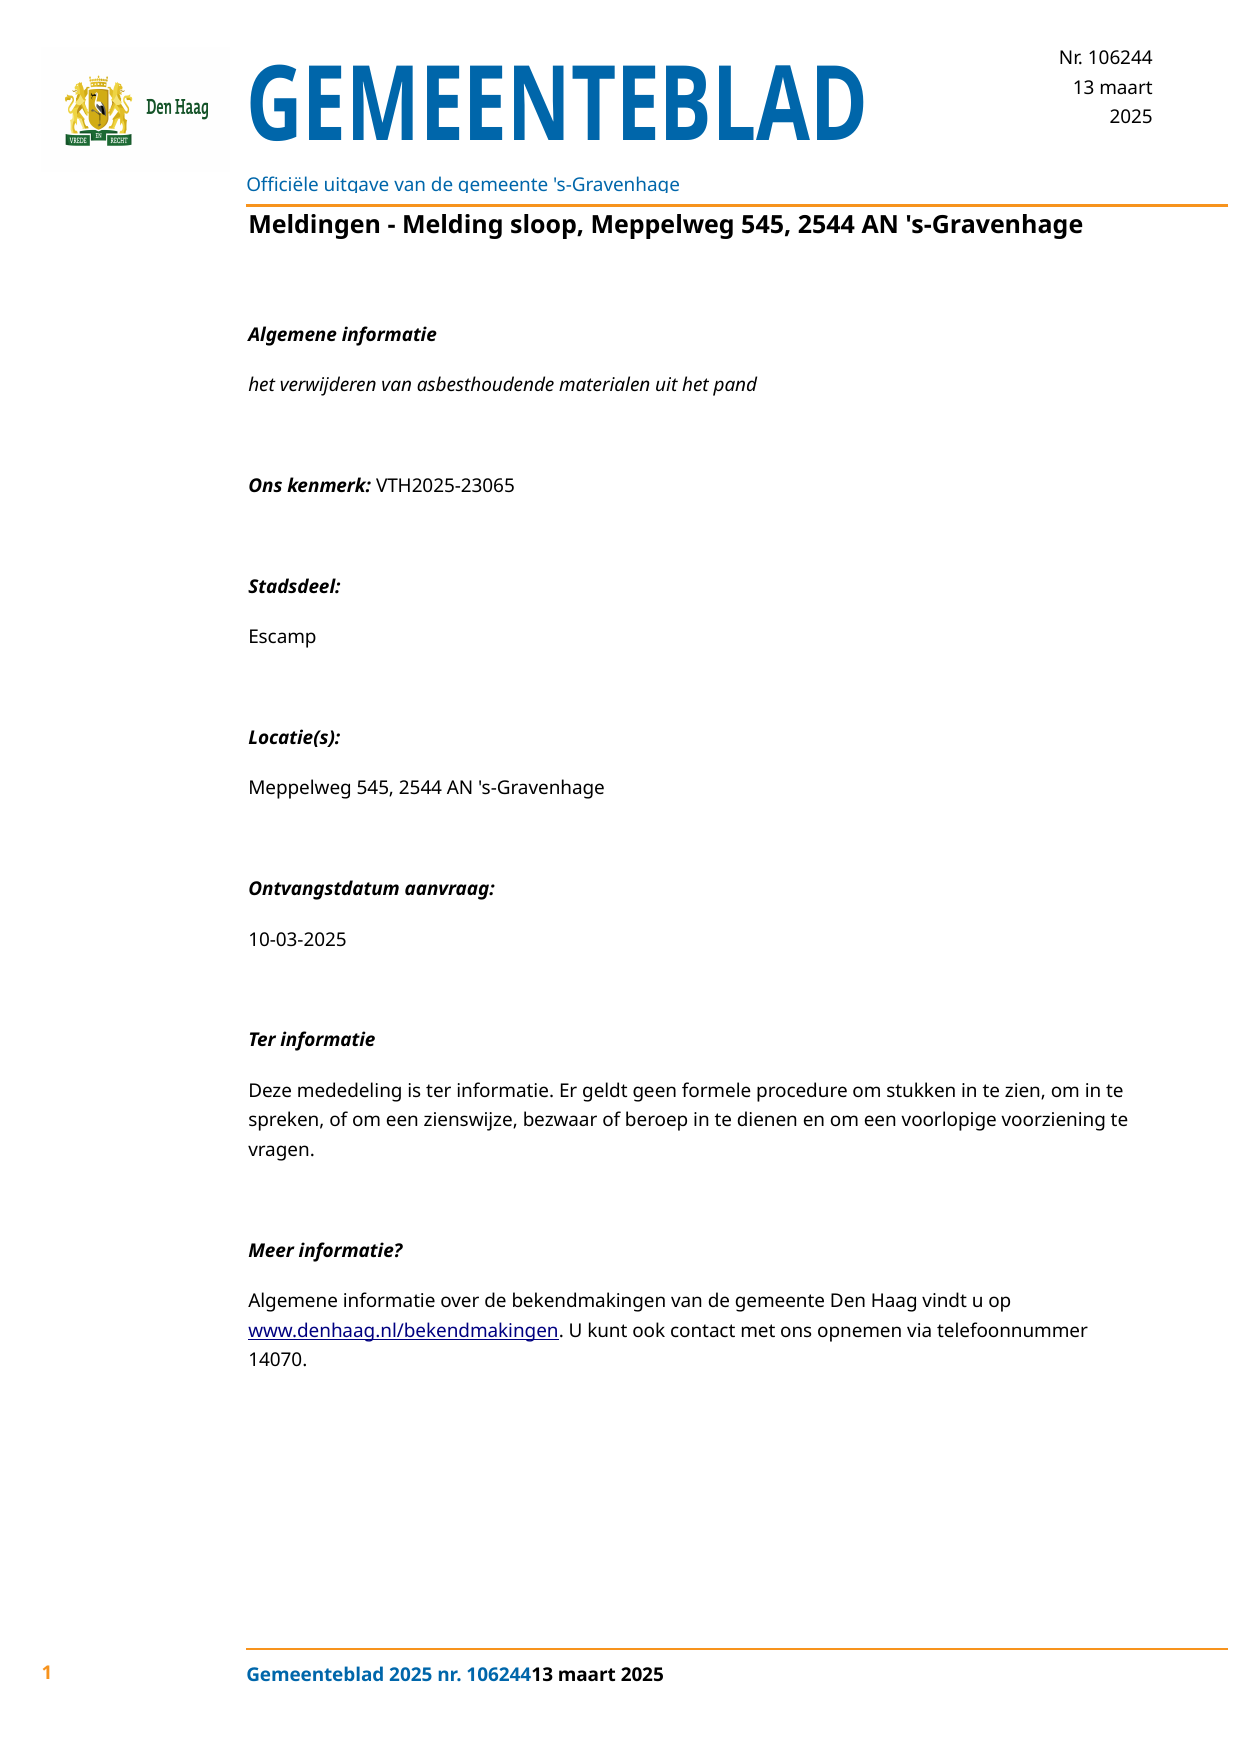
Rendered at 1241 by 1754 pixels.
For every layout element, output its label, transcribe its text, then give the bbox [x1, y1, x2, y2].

text Meppelweg 545, 2544 AN 's-Gravenhage [248, 774, 1152, 800]
text Locatie(s): [248, 724, 1152, 750]
text Ter informatie [248, 1027, 1152, 1052]
text Algemene informatie over de bekendmakingen van de gemeente Den Haag vindt u op www.denhaag.nl/bekendmakingen. U kunt ook contact met ons opnemen via telefoonnummer 14070. [248, 1287, 1152, 1372]
text Ons kenmerk: VTH2025-23065 [248, 472, 1152, 498]
picture [41, 47, 231, 172]
text Meer informatie? [248, 1237, 1152, 1263]
text Deze mededeling is ter informatie. Er geldt geen formele procedure om stukken in te zien, om in te spreken, of om een zienswijze, bezwaar of beroep in te dienen en om een voorlopige voorziening te vragen. [248, 1077, 1152, 1162]
text Stadsdeel: [248, 573, 1152, 598]
text Meldingen - Melding sloop, Meppelweg 545, 2544 AN 's-Gravenhage [248, 207, 1152, 241]
text Ontvangstdatum aanvraag: [248, 875, 1152, 901]
text het verwijderen van asbesthoudende materialen uit het pand [248, 371, 1152, 397]
text 10-03-2025 [248, 926, 1152, 951]
text Escamp [248, 623, 1152, 649]
text Algemene informatie [248, 321, 1152, 346]
